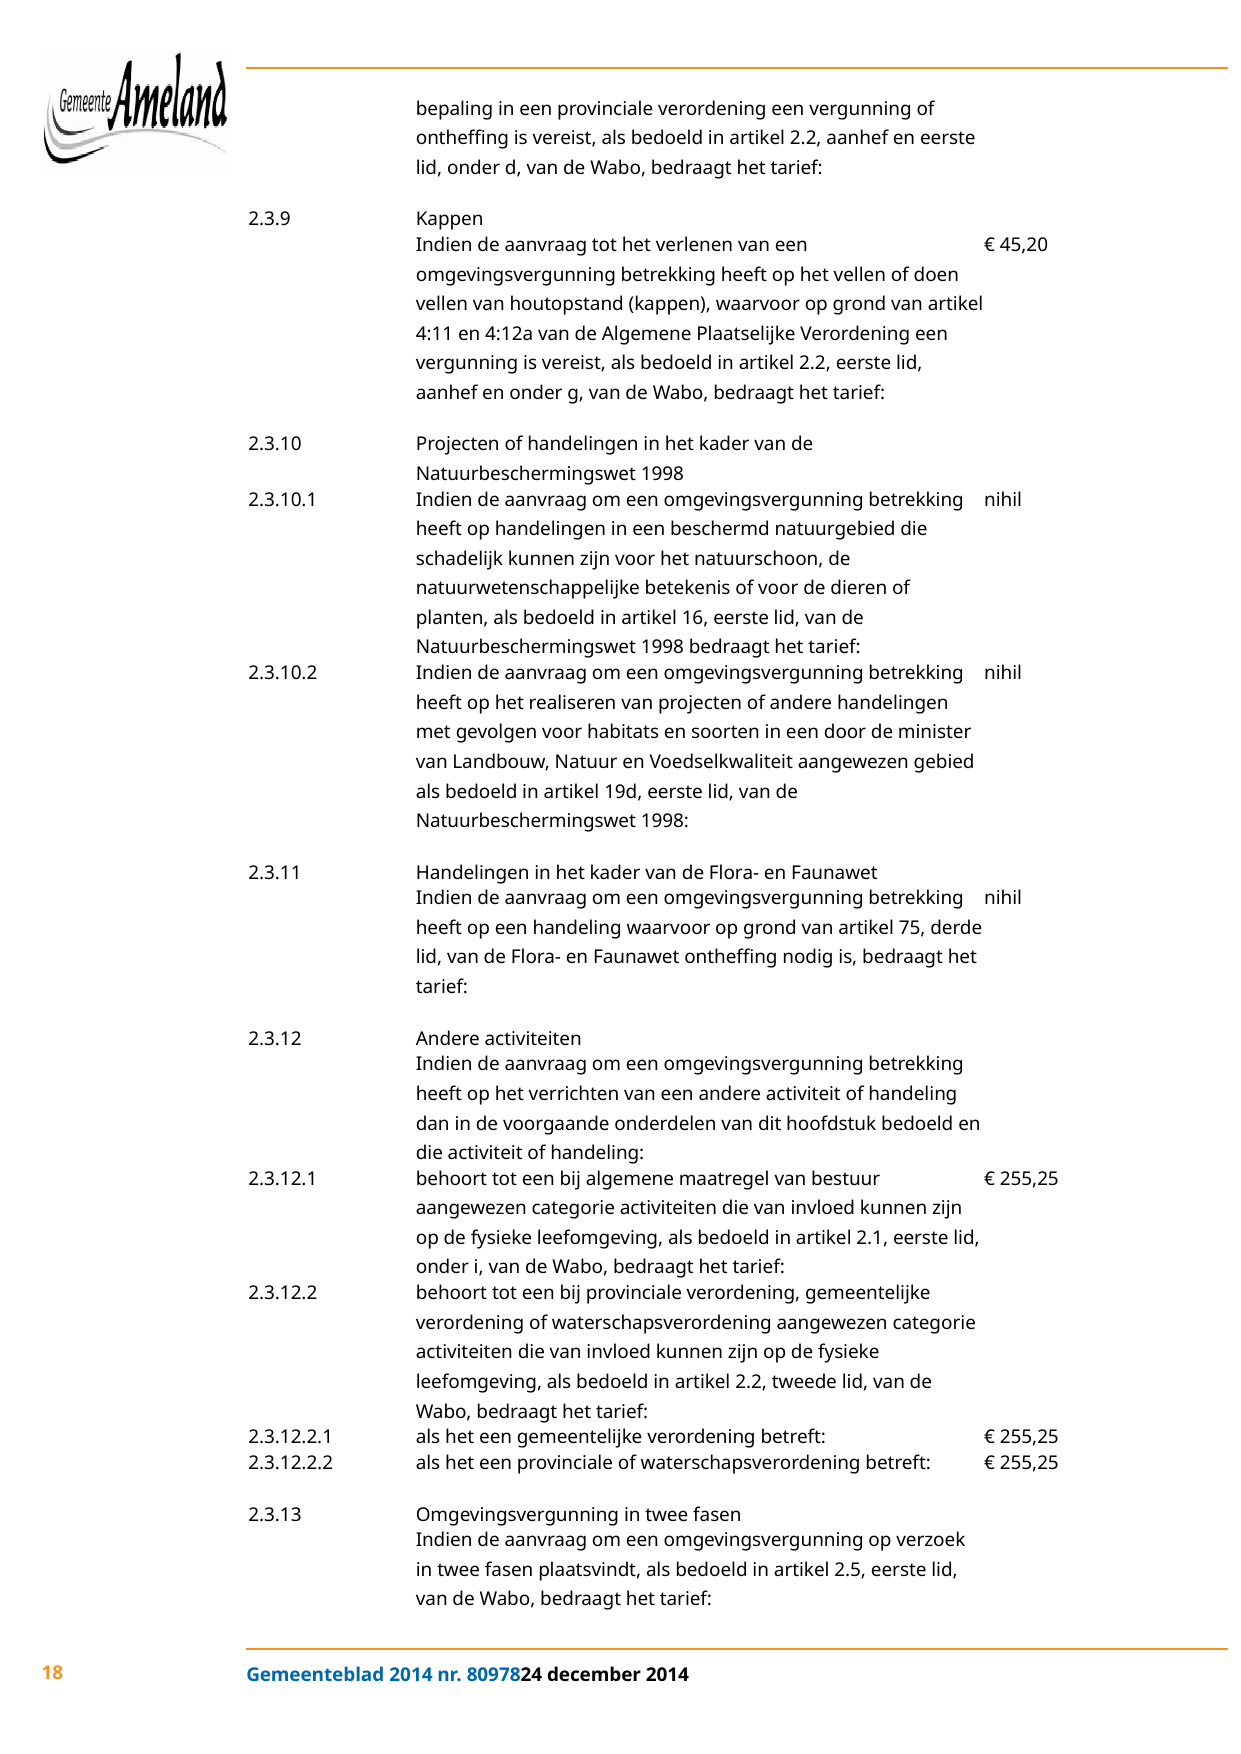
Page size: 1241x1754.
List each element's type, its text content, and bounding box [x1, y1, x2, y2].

picture [41, 47, 231, 172]
table_cell bepaling in een provinciale verordening een vergunning of ontheffing is vereist, als bedoeld in artikel 2.2, aanhef en eerste lid, onder d, van de Wabo, bedraagt het tarief: [416, 95, 984, 180]
table_cell 2.3.10.1 [248, 486, 416, 659]
table_cell [416, 833, 984, 859]
table_cell Indien de aanvraag tot het verlenen van een omgevingsvergunning betrekking heeft op het vellen of doen vellen van houtopstand (kappen), waarvoor op grond van artikel 4:11 en 4:12a van de Algemene Plaatselijke Verordening een vergunning is vereist, als bedoeld in artikel 2.2, eerste lid, aanhef en onder g, van de Wabo, bedraagt het tarief: [416, 231, 984, 405]
table_cell [248, 231, 416, 405]
table_cell [416, 1475, 984, 1501]
table_cell als het een gemeentelijke verordening betreft: [416, 1424, 984, 1449]
table_cell [248, 405, 416, 431]
table_cell [416, 999, 984, 1025]
table_cell 2.3.11 [248, 859, 416, 884]
table_cell [248, 1051, 416, 1165]
table_cell Indien de aanvraag om een omgevingsvergunning betrekking heeft op het verrichten van een andere activiteit of handeling dan in de voorgaande onderdelen van dit hoofdstuk bedoeld en die activiteit of handeling: [416, 1051, 984, 1165]
table_cell 2.3.12.2.1 [248, 1424, 416, 1449]
table_cell [248, 1475, 416, 1501]
table_cell [248, 885, 416, 999]
table_cell [984, 999, 1152, 1025]
table_cell € 255,25 [984, 1424, 1152, 1449]
table_cell [248, 95, 416, 180]
table_cell 2.3.10 [248, 431, 416, 486]
table_cell € 45,20 [984, 231, 1152, 405]
table_cell 2.3.13 [248, 1501, 416, 1526]
table_cell [416, 405, 984, 431]
table_cell nihil [984, 660, 1152, 833]
table_cell Indien de aanvraag om een omgevingsvergunning op verzoek in twee fasen plaatsvindt, als bedoeld in artikel 2.5, eerste lid, van de Wabo, bedraagt het tarief: [416, 1526, 984, 1611]
table_cell [984, 405, 1152, 431]
table_cell Handelingen in het kader van de Flora- en Faunawet [416, 859, 984, 884]
table_cell [248, 999, 416, 1025]
table_cell 2.3.12.2.2 [248, 1449, 416, 1475]
table_cell 2.3.12 [248, 1025, 416, 1051]
table_cell [248, 180, 416, 205]
table_cell [984, 1280, 1152, 1423]
table_cell € 255,25 [984, 1165, 1152, 1279]
table_cell Projecten of handelingen in het kader van de Natuurbeschermingswet 1998 [416, 431, 984, 486]
table_cell behoort tot een bij algemene maatregel van bestuur aangewezen categorie activiteiten die van invloed kunnen zijn op de fysieke leefomgeving, als bedoeld in artikel 2.1, eerste lid, onder i, van de Wabo, bedraagt het tarief: [416, 1165, 984, 1279]
table_cell [984, 1025, 1152, 1051]
table_cell € 255,25 [984, 1449, 1152, 1475]
table_cell Andere activiteiten [416, 1025, 984, 1051]
table_cell [984, 833, 1152, 859]
table_cell nihil [984, 885, 1152, 999]
table_cell Omgevingsvergunning in twee fasen [416, 1501, 984, 1526]
table_cell [984, 859, 1152, 884]
table_cell Indien de aanvraag om een omgevingsvergunning betrekking heeft op het realiseren van projecten of andere handelingen met gevolgen voor habitats en soorten in een door de minister van Landbouw, Natuur en Voedselkwaliteit aangewezen gebied als bedoeld in artikel 19d, eerste lid, van de Natuurbeschermingswet 1998: [416, 660, 984, 833]
table_cell 2.3.10.2 [248, 660, 416, 833]
table_cell Indien de aanvraag om een omgevingsvergunning betrekking heeft op een handeling waarvoor op grond van artikel 75, derde lid, van de Flora- en Faunawet ontheffing nodig is, bedraagt het tarief: [416, 885, 984, 999]
table_cell Kappen [416, 205, 984, 231]
table_cell [416, 180, 984, 205]
table_cell 2.3.12.1 [248, 1165, 416, 1279]
table_cell Indien de aanvraag om een omgevingsvergunning betrekking heeft op handelingen in een beschermd natuurgebied die schadelijk kunnen zijn voor het natuurschoon, de natuurwetenschappelijke betekenis of voor de dieren of planten, als bedoeld in artikel 16, eerste lid, van de Natuurbeschermingswet 1998 bedraagt het tarief: [416, 486, 984, 659]
table_cell [984, 1501, 1152, 1526]
table_cell nihil [984, 486, 1152, 659]
table_cell [248, 833, 416, 859]
table_cell [984, 180, 1152, 205]
table_cell behoort tot een bij provinciale verordening, gemeentelijke verordening of waterschapsverordening aangewezen categorie activiteiten die van invloed kunnen zijn op de fysieke leefomgeving, als bedoeld in artikel 2.2, tweede lid, van de Wabo, bedraagt het tarief: [416, 1280, 984, 1423]
table_cell als het een provinciale of waterschapsverordening betreft: [416, 1449, 984, 1475]
table_cell 2.3.9 [248, 205, 416, 231]
table_cell [984, 1051, 1152, 1165]
table_cell [984, 1475, 1152, 1501]
table_cell 2.3.12.2 [248, 1280, 416, 1423]
table_cell [984, 205, 1152, 231]
table_cell [984, 1526, 1152, 1611]
table_cell [984, 431, 1152, 486]
table_cell [248, 1526, 416, 1611]
table_cell [984, 95, 1152, 180]
